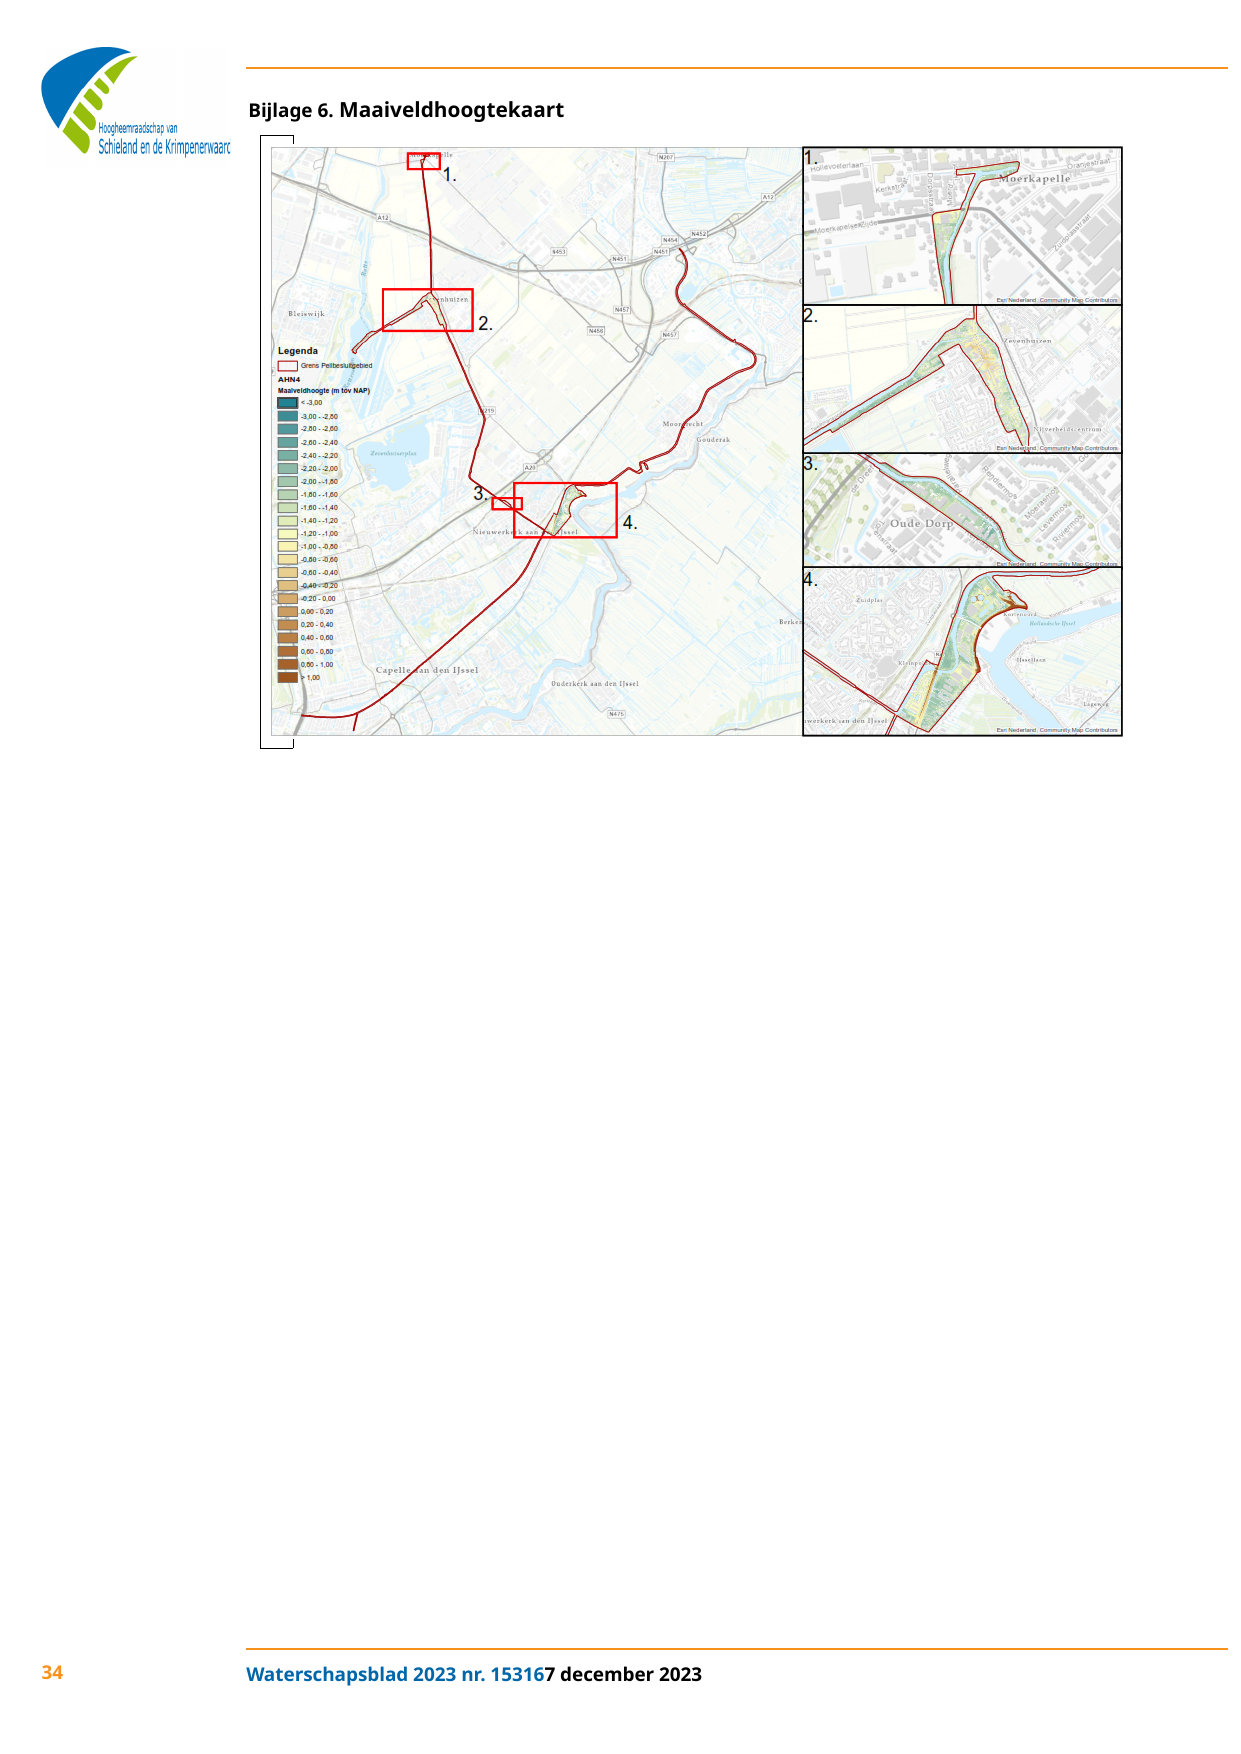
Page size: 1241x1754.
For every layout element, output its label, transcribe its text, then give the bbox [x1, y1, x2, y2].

picture [268, 144, 1125, 739]
text Bijlage 6. Maaiveldhoogtekaart [248, 95, 1152, 123]
picture [41, 47, 231, 172]
